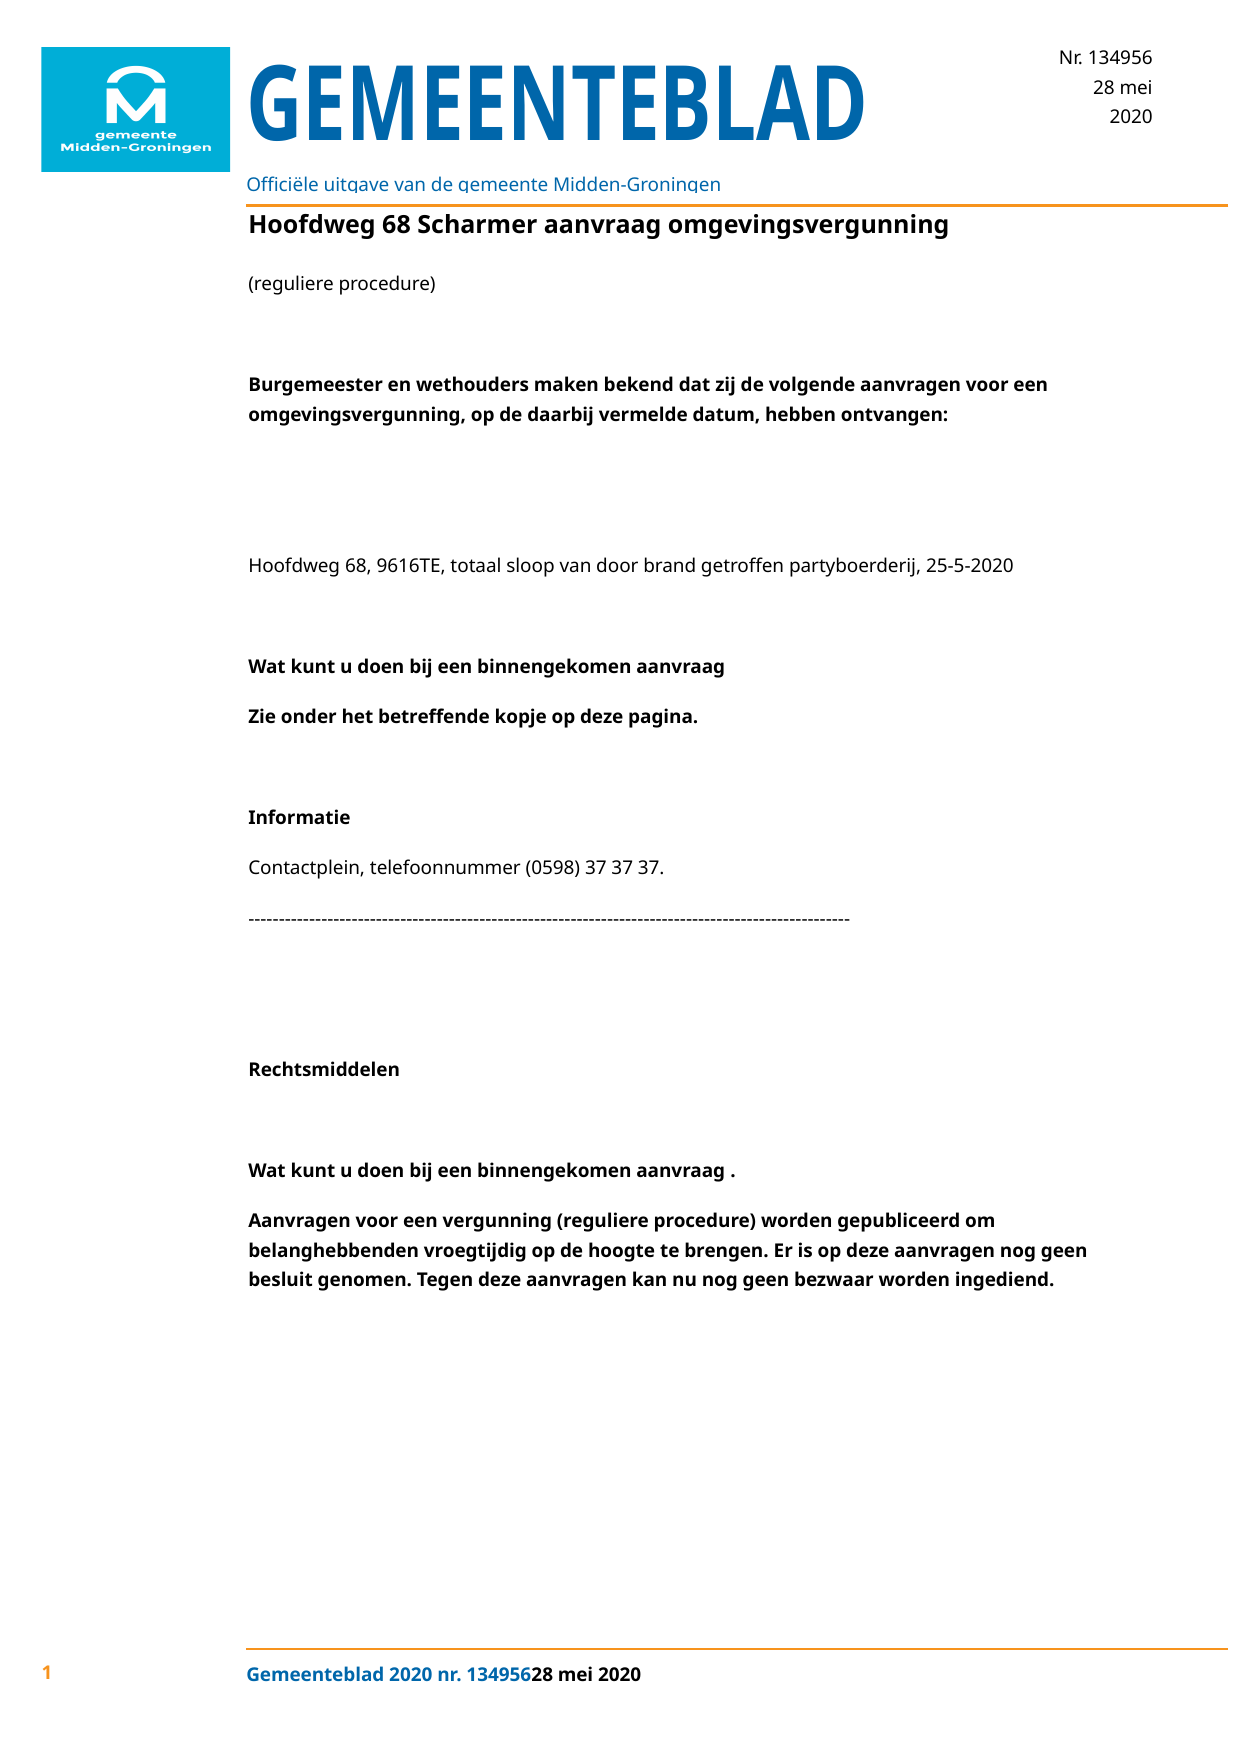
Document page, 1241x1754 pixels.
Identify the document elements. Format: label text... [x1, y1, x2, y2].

text Burgemeester en wethouders maken bekend dat zij de volgende aanvragen voor een omgevingsvergunning, op de daarbij vermelde datum, hebben ontvangen: [248, 371, 1152, 426]
picture [107, 89, 165, 122]
text Contactplein, telefoonnummer (0598) 37 37 37. [248, 854, 1152, 880]
text Hoofdweg 68, 9616TE, totaal sloop van door brand getroffen partyboerderij, 25-5-2020 [248, 552, 1152, 578]
text Wat kunt u doen bij een binnengekomen aanvraag . [248, 1157, 1152, 1183]
picture [108, 66, 164, 82]
text Informatie [248, 804, 1152, 830]
text Zie onder het betreffende kopje op deze pagina. [248, 703, 1152, 729]
text Hoofdweg 68 Scharmer aanvraag omgevingsvergunning [248, 207, 1152, 241]
picture [184, 146, 190, 153]
text --------------------------------------------------------------------------------------------------- [248, 905, 1152, 931]
text Wat kunt u doen bij een binnengekomen aanvraag [248, 653, 1152, 678]
text Rechtsmiddelen [248, 1056, 1152, 1082]
text (reguliere procedure) [248, 270, 1152, 296]
text Aanvragen voor een vergunning (reguliere procedure) worden gepubliceerd om belanghebbenden vroegtijdig op de hoogte te brengen. Er is op deze aanvragen nog geen besluit genomen. Tegen deze aanvragen kan nu nog geen bezwaar worden ingediend. [248, 1207, 1152, 1292]
